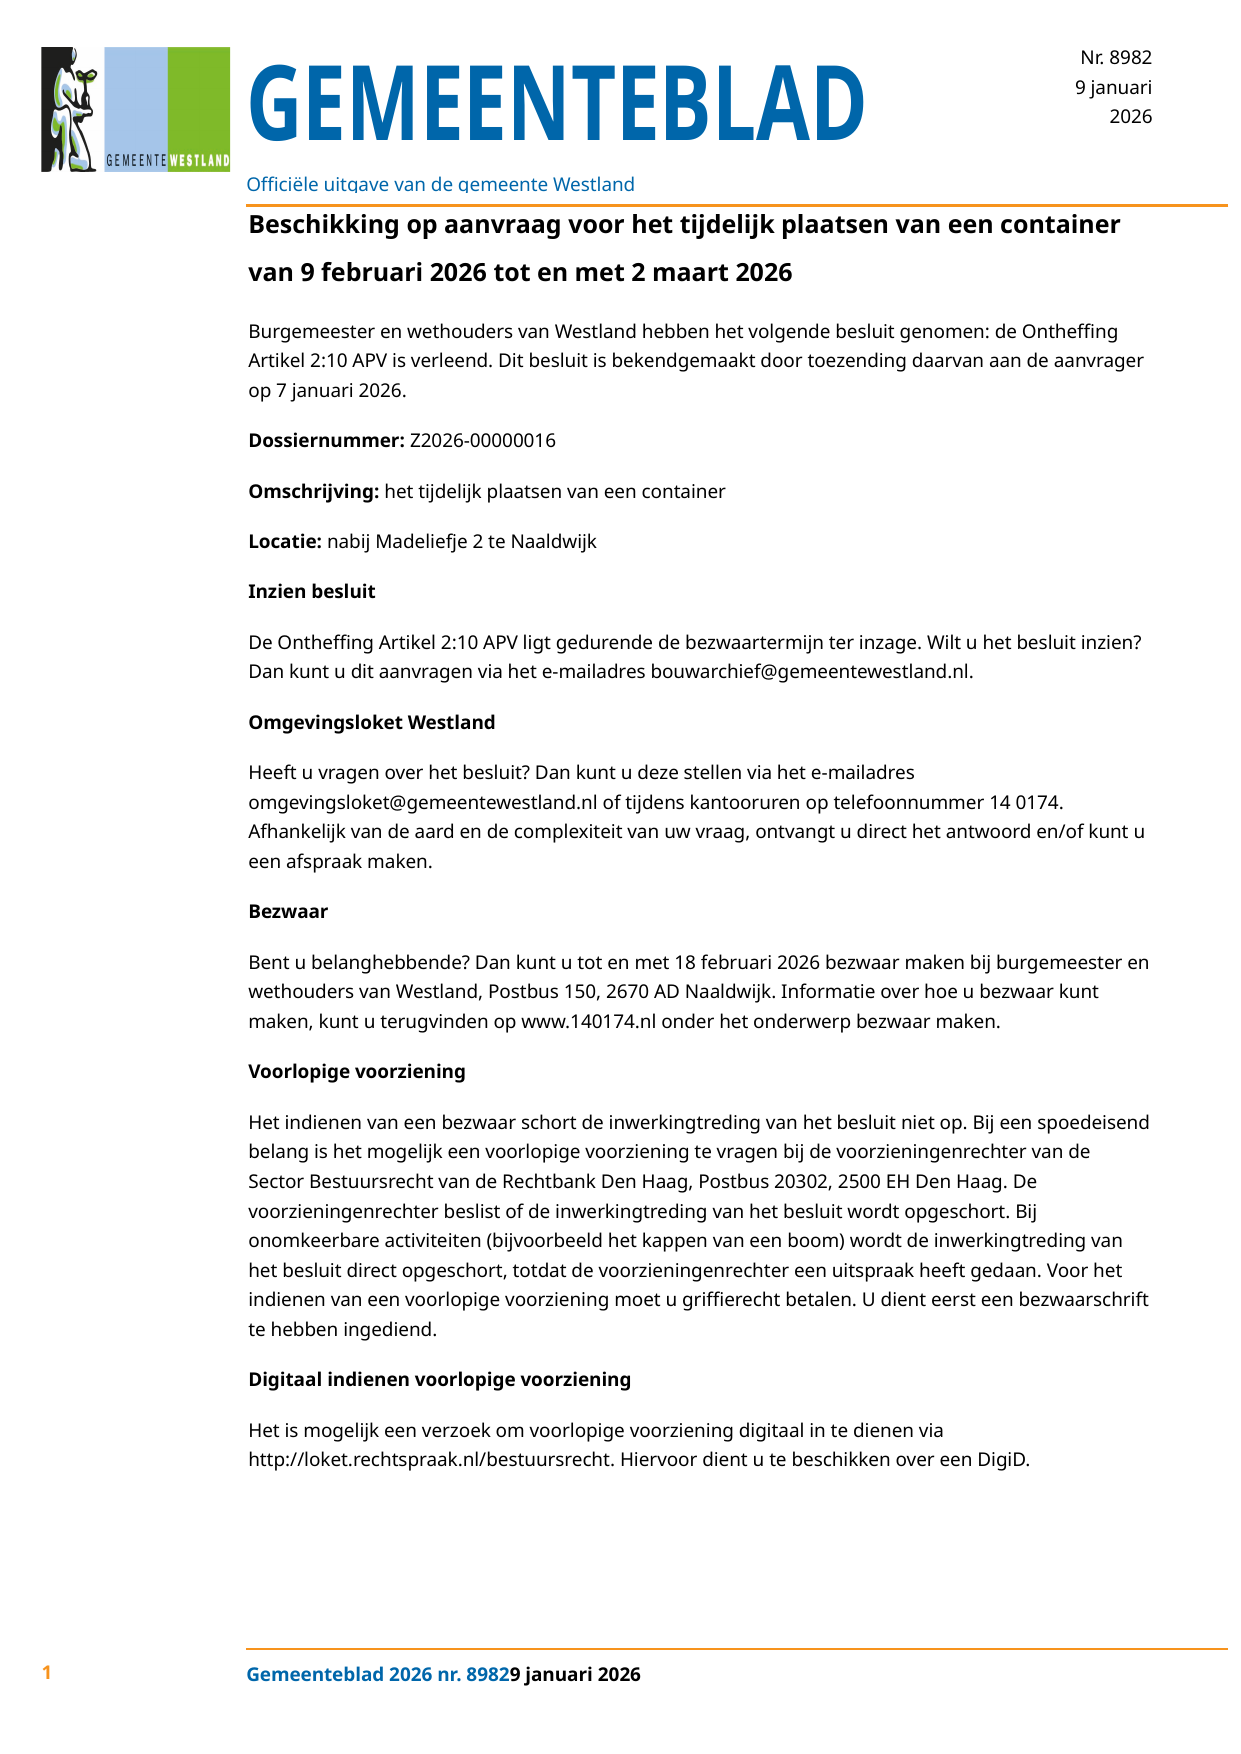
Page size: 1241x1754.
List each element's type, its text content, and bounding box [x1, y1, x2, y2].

text Dossiernummer: Z2026-00000016 [248, 427, 1152, 453]
text Digitaal indienen voorlopige voorziening [248, 1367, 1152, 1392]
text Inzien besluit [248, 579, 1152, 604]
text De Ontheffing Artikel 2:10 APV ligt gedurende de bezwaartermijn ter inzage. Wilt u het besluit inzien? Dan kunt u dit aanvragen via het e-mailadres bouwarchief@gemeentewestland.nl. [248, 629, 1152, 684]
text Beschikking op aanvraag voor het tijdelijk plaatsen van een container van 9 februari 2026 tot en met 2 maart 2026 [248, 207, 1152, 288]
text Het indienen van een bezwaar schort de inwerkingtreding van het besluit niet op. Bij een spoedeisend belang is het mogelijk een voorlopige voorziening te vragen bij de voorzieningenrechter van de Sector Bestuursrecht van de Rechtbank Den Haag, Postbus 20302, 2500 EH Den Haag. De voorzieningenrechter beslist of de inwerkingtreding van het besluit wordt opgeschort. Bij onomkeerbare activiteiten (bijvoorbeeld het kappen van een boom) wordt de inwerkingtreding van het besluit direct opgeschort, totdat de voorzieningenrechter een uitspraak heeft gedaan. Voor het indienen van een voorlopige voorziening moet u griffierecht betalen. U dient eerst een bezwaarschrift te hebben ingediend. [248, 1109, 1152, 1342]
picture [41, 47, 231, 172]
text Heeft u vragen over het besluit? Dan kunt u deze stellen via het e-mailadres omgevingsloket@gemeentewestland.nl of tijdens kantooruren op telefoonnummer 14 0174. Afhankelijk van de aard en de complexiteit van uw vraag, ontvangt u direct het antwoord en/of kunt u een afspraak maken. [248, 759, 1152, 874]
text Bezwaar [248, 899, 1152, 924]
text Het is mogelijk een verzoek om voorlopige voorziening digitaal in te dienen via http://loket.rechtspraak.nl/bestuursrecht. Hiervoor dient u te beschikken over een DigiD. [248, 1417, 1152, 1472]
text Omgevingsloket Westland [248, 709, 1152, 735]
text Bent u belanghebbende? Dan kunt u tot en met 18 februari 2026 bezwaar maken bij burgemeester en wethouders van Westland, Postbus 150, 2670 AD Naaldwijk. Informatie over hoe u bezwaar kunt maken, kunt u terugvinden op www.140174.nl onder het onderwerp bezwaar maken. [248, 949, 1152, 1034]
text Burgemeester en wethouders van Westland hebben het volgende besluit genomen: de Ontheffing Artikel 2:10 APV is verleend. Dit besluit is bekendgemaakt door toezending daarvan aan de aanvrager op 7 januari 2026. [248, 318, 1152, 403]
text Locatie: nabij Madeliefje 2 te Naaldwijk [248, 528, 1152, 554]
text Omschrijving: het tijdelijk plaatsen van een container [248, 478, 1152, 504]
text Voorlopige voorziening [248, 1059, 1152, 1084]
